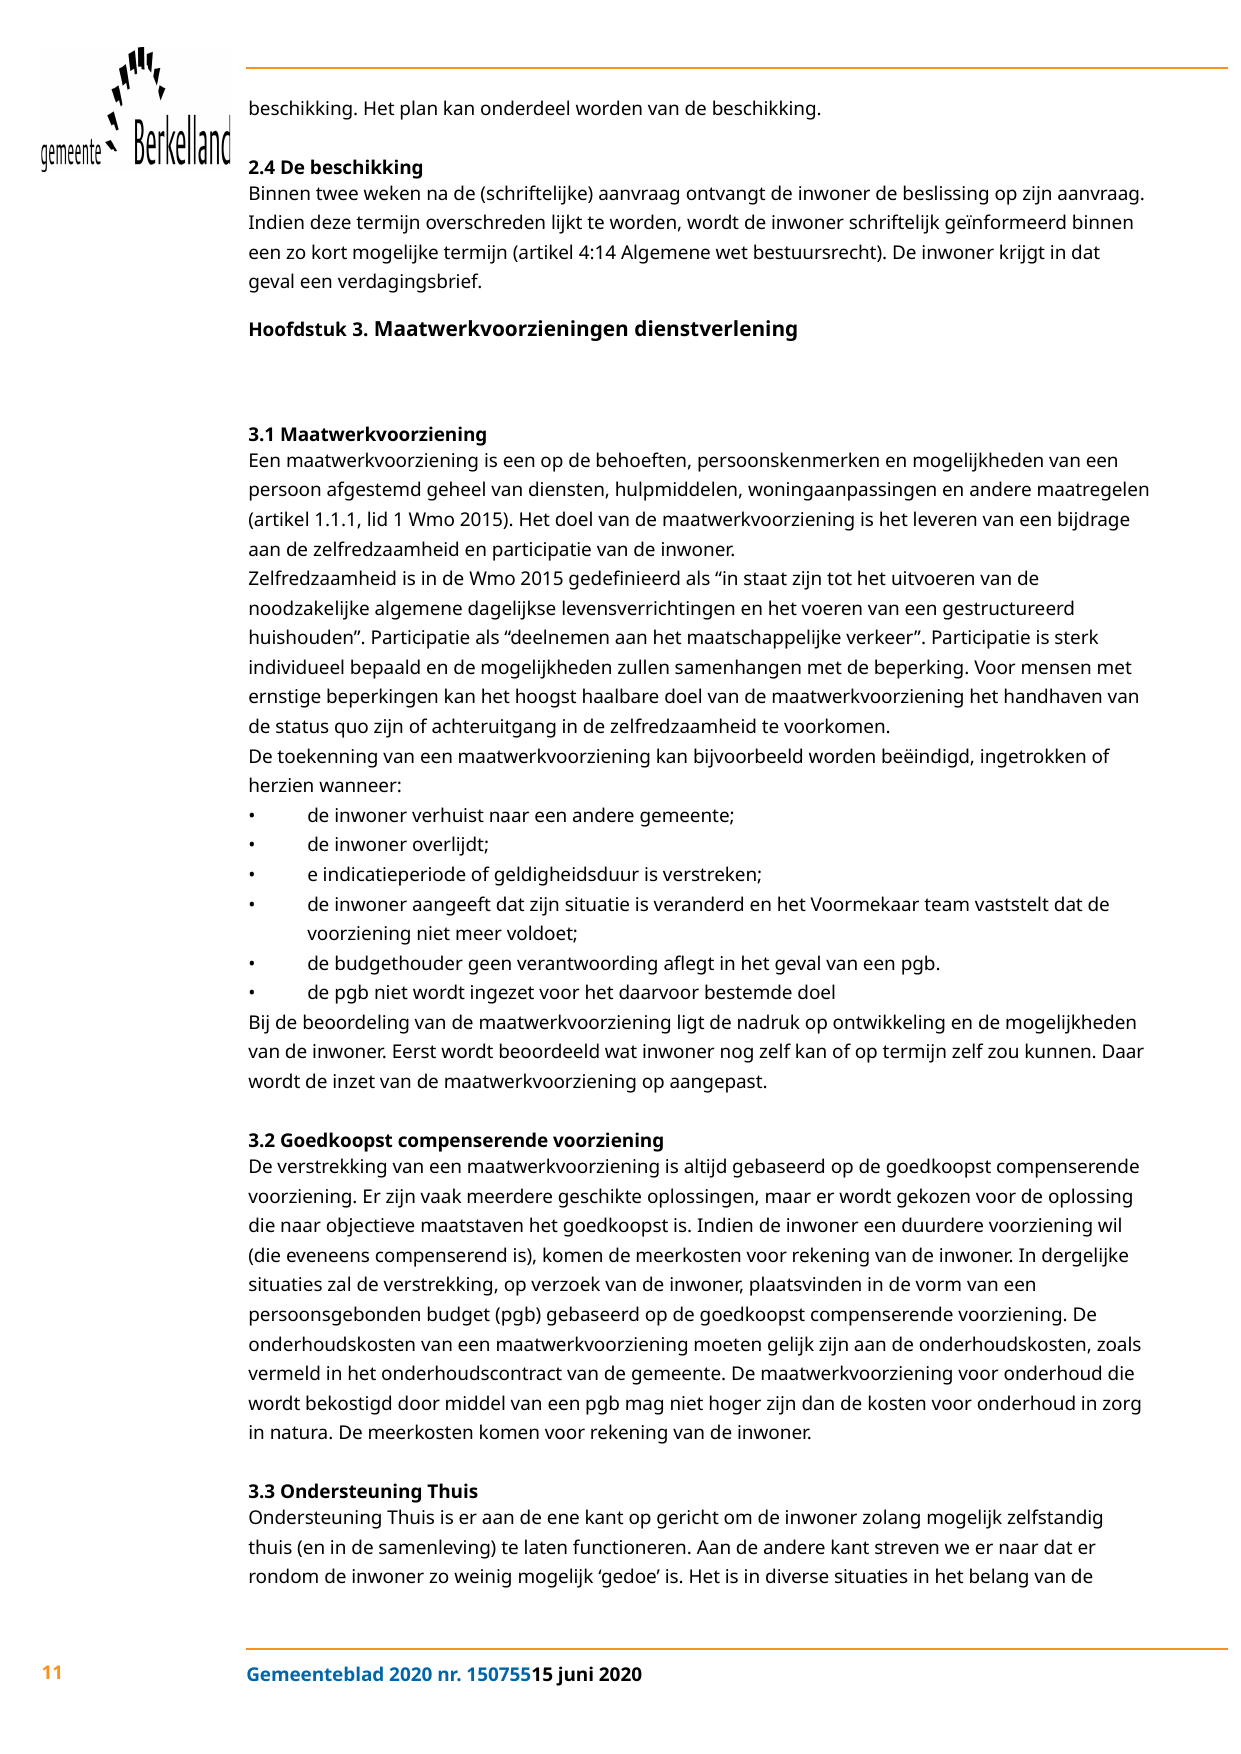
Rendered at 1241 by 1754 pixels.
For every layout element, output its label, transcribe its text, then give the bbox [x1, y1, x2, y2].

text 3.1 Maatwerkvoorziening [248, 421, 1152, 447]
list de budgethouder geen verantwoording aflegt in het geval van een pgb. [248, 950, 1152, 976]
list de inwoner verhuist naar een andere gemeente; [248, 802, 1152, 828]
text De toekenning van een maatwerkvoorziening kan bijvoorbeeld worden beëindigd, ingetrokken of herzien wanneer: [248, 743, 1152, 798]
text Zelfredzaamheid is in de Wmo 2015 gedefinieerd als “in staat zijn tot het uitvoeren van de noodzakelijke algemene dagelijkse levensverrichtingen en het voeren van een gestructureerd huishouden”. Participatie als “deelnemen aan het maatschappelijke verkeer”. Participatie is sterk individueel bepaald en de mogelijkheden zullen samenhangen met de beperking. Voor mensen met ernstige beperkingen kan het hoogst haalbare doel van de maatwerkvoorziening het handhaven van de status quo zijn of achteruitgang in de zelfredzaamheid te voorkomen. [248, 565, 1152, 739]
text Ondersteuning Thuis is er aan de ene kant op gericht om de inwoner zolang mogelijk zelfstandig thuis (en in de samenleving) te laten functioneren. Aan de andere kant streven we er naar dat er rondom de inwoner zo weinig mogelijk ‘gedoe’ is. Het is in diverse situaties in het belang van de [248, 1504, 1152, 1589]
text Binnen twee weken na de (schriftelijke) aanvraag ontvangt de inwoner de beslissing op zijn aanvraag. Indien deze termijn overschreden lijkt te worden, wordt de inwoner schriftelijk geïnformeerd binnen een zo kort mogelijke termijn (artikel 4:14 Algemene wet bestuursrecht). De inwoner krijgt in dat geval een verdagingsbrief. [248, 180, 1152, 294]
text Een maatwerkvoorziening is een op de behoeften, persoonskenmerken en mogelijkheden van een persoon afgestemd geheel van diensten, hulpmiddelen, woningaanpassingen en andere maatregelen (artikel 1.1.1, lid 1 Wmo 2015). Het doel van de maatwerkvoorziening is het leveren van een bijdrage aan de zelfredzaamheid en participatie van de inwoner. [248, 447, 1152, 562]
text De verstrekking van een maatwerkvoorziening is altijd gebaseerd op de goedkoopst compenserende voorziening. Er zijn vaak meerdere geschikte oplossingen, maar er wordt gekozen voor de oplossing die naar objectieve maatstaven het goedkoopst is. Indien de inwoner een duurdere voorziening wil (die eveneens compenserend is), komen de meerkosten voor rekening van de inwoner. In dergelijke situaties zal de verstrekking, op verzoek van de inwoner, plaatsvinden in de vorm van een persoonsgebonden budget (pgb) gebaseerd op de goedkoopst compenserende voorziening. De onderhoudskosten van een maatwerkvoorziening moeten gelijk zijn aan de onderhoudskosten, zoals vermeld in het onderhoudscontract van de gemeente. De maatwerkvoorziening voor onderhoud die wordt bekostigd door middel van een pgb mag niet hoger zijn dan de kosten voor onderhoud in zorg in natura. De meerkosten komen voor rekening van de inwoner. [248, 1153, 1152, 1445]
text 3.2 Goedkoopst compenserende voorziening [248, 1127, 1152, 1153]
text 3.3 Ondersteuning Thuis [248, 1479, 1152, 1504]
text 2.4 De beschikking [248, 154, 1152, 180]
picture [41, 47, 231, 172]
text Hoofdstuk 3. Maatwerkvoorzieningen dienstverlening [248, 314, 1152, 342]
list de pgb niet wordt ingezet voor het daarvoor bestemde doel [248, 979, 1152, 1005]
text beschikking. Het plan kan onderdeel worden van de beschikking. [248, 95, 1152, 121]
text Bij de beoordeling van de maatwerkvoorziening ligt de nadruk op ontwikkeling en de mogelijkheden van de inwoner. Eerst wordt beoordeeld wat inwoner nog zelf kan of op termijn zelf zou kunnen. Daar wordt de inzet van de maatwerkvoorziening op aangepast. [248, 1009, 1152, 1094]
list de inwoner overlijdt; [248, 832, 1152, 857]
list e indicatieperiode of geldigheidsduur is verstreken; [248, 861, 1152, 887]
list de inwoner aangeeft dat zijn situatie is veranderd en het Voormekaar team vaststelt dat de voorziening niet meer voldoet; [248, 891, 1152, 946]
